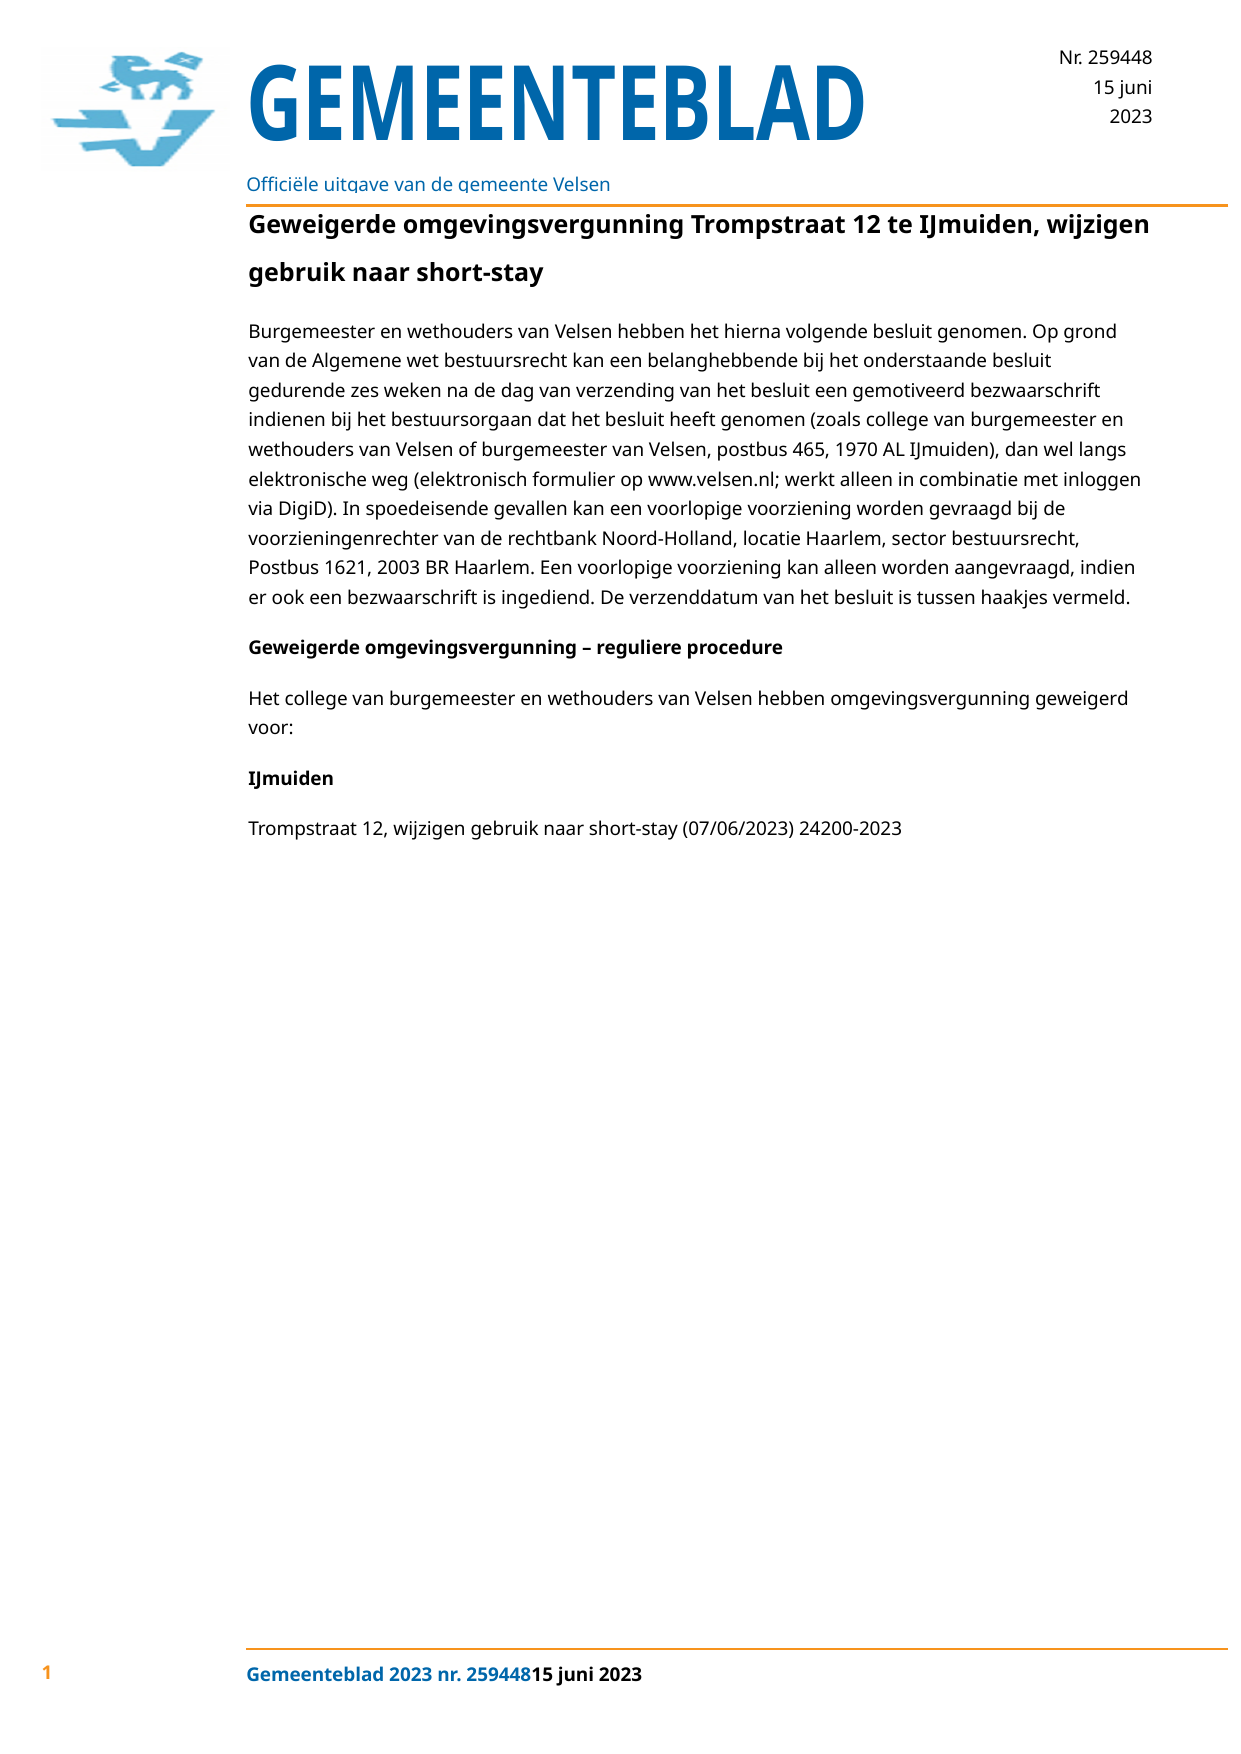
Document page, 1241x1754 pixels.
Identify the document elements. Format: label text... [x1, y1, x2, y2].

picture [41, 47, 231, 172]
text Geweigerde omgevingsvergunning Trompstraat 12 te IJmuiden, wijzigen gebruik naar short-stay [248, 207, 1152, 288]
text Geweigerde omgevingsvergunning – reguliere procedure [248, 634, 1152, 660]
text IJmuiden [248, 765, 1152, 791]
text Burgemeester en wethouders van Velsen hebben het hierna volgende besluit genomen. Op grond van de Algemene wet bestuursrecht kan een belanghebbende bij het onderstaande besluit gedurende zes weken na de dag van verzending van het besluit een gemotiveerd bezwaarschrift indienen bij het bestuursorgaan dat het besluit heeft genomen (zoals college van burgemeester en wethouders van Velsen of burgemeester van Velsen, postbus 465, 1970 AL IJmuiden), dan wel langs elektronische weg (elektronisch formulier op www.velsen.nl; werkt alleen in combinatie met inloggen via DigiD). In spoedeisende gevallen kan een voorlopige voorziening worden gevraagd bij de voorzieningenrechter van de rechtbank Noord-Holland, locatie Haarlem, sector bestuursrecht, Postbus 1621, 2003 BR Haarlem. Een voorlopige voorziening kan alleen worden aangevraagd, indien er ook een bezwaarschrift is ingediend. De verzenddatum van het besluit is tussen haakjes vermeld. [248, 318, 1152, 610]
text Trompstraat 12, wijzigen gebruik naar short-stay (07/06/2023) 24200-2023 [248, 815, 1152, 841]
text Het college van burgemeester en wethouders van Velsen hebben omgevingsvergunning geweigerd voor: [248, 685, 1152, 740]
